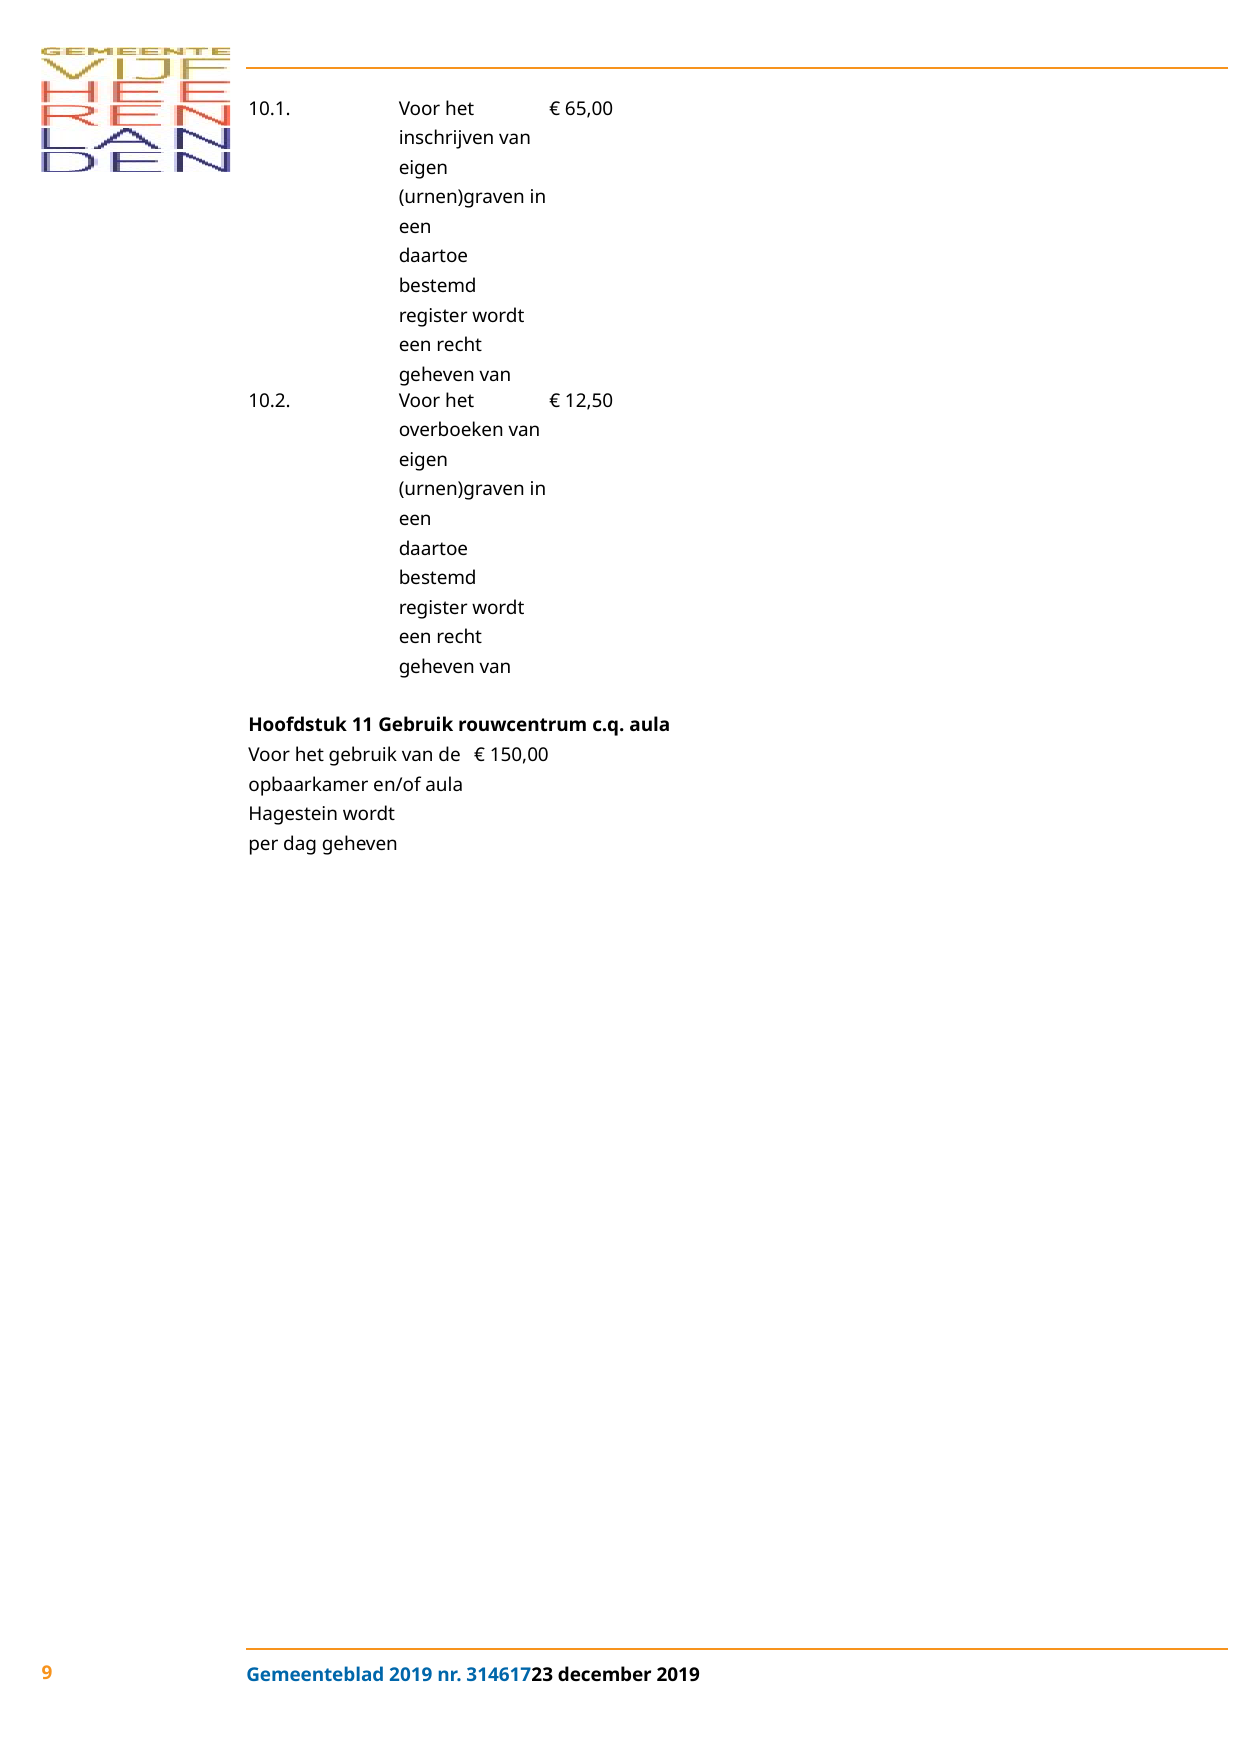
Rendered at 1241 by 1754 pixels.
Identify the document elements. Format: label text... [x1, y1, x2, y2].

table_header Voor het inschrijven van eigen (urnen)graven in een daartoe bestemd register wordt een recht geheven van [399, 95, 549, 387]
table_header € 150,00 [474, 741, 700, 856]
table_header Voor het gebruik van de opbaarkamer en/of aula Hagestein wordt per dag geheven [248, 741, 474, 856]
table_header € 65,00 [549, 95, 700, 387]
table_cell € 12,50 [549, 387, 700, 679]
text Hoofdstuk 11 Gebruik rouwcentrum c.q. aula [248, 712, 1152, 737]
table_cell 10.2. [248, 387, 398, 679]
table_cell Voor het overboeken van eigen (urnen)graven in een daartoe bestemd register wordt een recht geheven van [399, 387, 549, 679]
picture [41, 47, 231, 172]
table_header 10.1. [248, 95, 398, 387]
